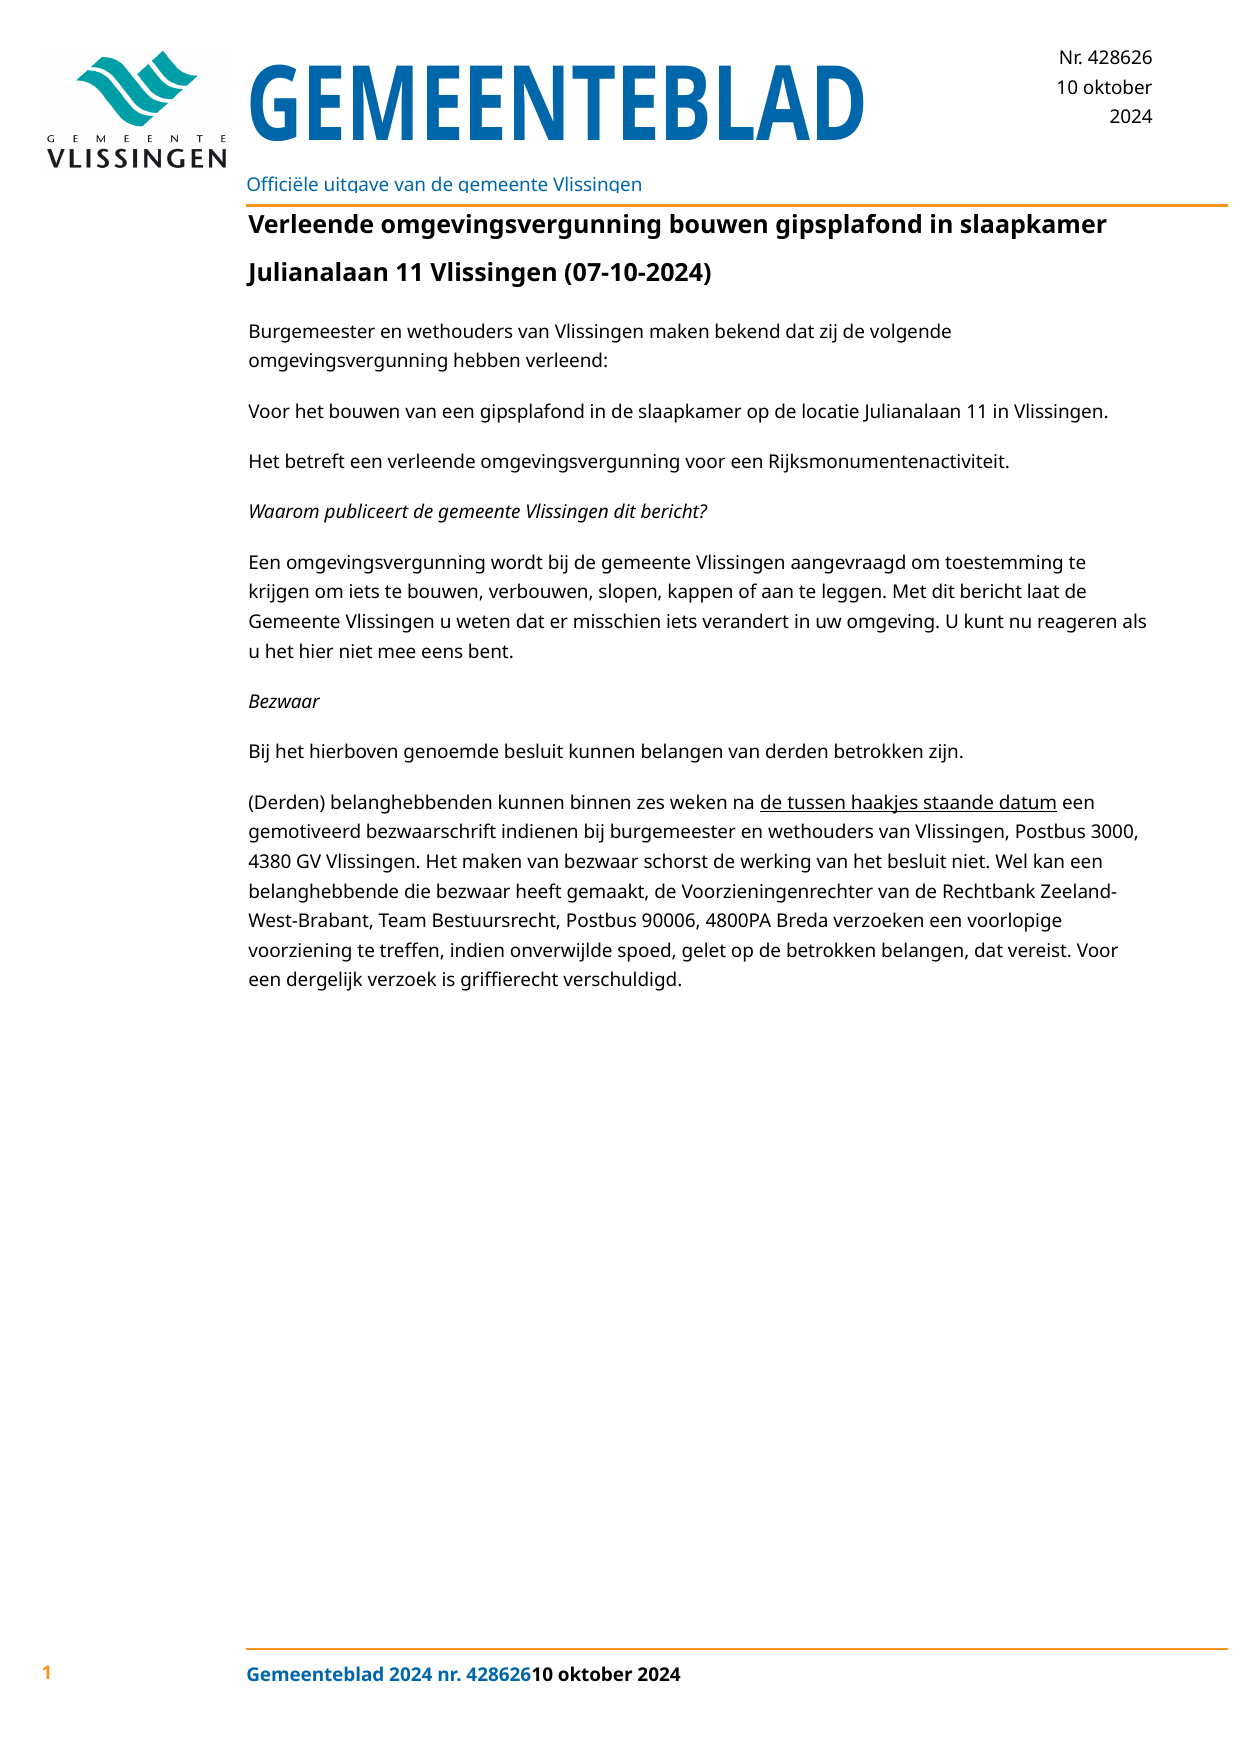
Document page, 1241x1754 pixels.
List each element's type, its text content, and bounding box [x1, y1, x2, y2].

text Verleende omgevingsvergunning bouwen gipsplafond in slaapkamer Julianalaan 11 Vlissingen (07-10-2024) [248, 207, 1152, 288]
text Burgemeester en wethouders van Vlissingen maken bekend dat zij de volgende omgevingsvergunning hebben verleend: [248, 318, 1152, 373]
text Waarom publiceert de gemeente Vlissingen dit bericht? [248, 499, 1152, 524]
text Bezwaar [248, 688, 1152, 714]
text Een omgevingsvergunning wordt bij de gemeente Vlissingen aangevraagd om toestemming te krijgen om iets te bouwen, verbouwen, slopen, kappen of aan te leggen. Met dit bericht laat de Gemeente Vlissingen u weten dat er misschien iets verandert in uw omgeving. U kunt nu reageren als u het hier niet mee eens bent. [248, 549, 1152, 664]
text Voor het bouwen van een gipsplafond in de slaapkamer op de locatie Julianalaan 11 in Vlissingen. [248, 398, 1152, 424]
text Bij het hierboven genoemde besluit kunnen belangen van derden betrokken zijn. [248, 739, 1152, 764]
picture [41, 47, 231, 172]
text Het betreft een verleende omgevingsvergunning voor een Rijksmonumentenactiviteit. [248, 448, 1152, 474]
text (Derden) belanghebbenden kunnen binnen zes weken na de tussen haakjes staande datum een gemotiveerd bezwaarschrift indienen bij burgemeester en wethouders van Vlissingen, Postbus 3000, 4380 GV Vlissingen. Het maken van bezwaar schorst de werking van het besluit niet. Wel kan een belanghebbende die bezwaar heeft gemaakt, de Voorzieningenrechter van de Rechtbank Zeeland-West-Brabant, Team Bestuursrecht, Postbus 90006, 4800PA Breda verzoeken een voorlopige voorziening te treffen, indien onverwijlde spoed, gelet op de betrokken belangen, dat vereist. Voor een dergelijk verzoek is griffierecht verschuldigd. [248, 789, 1152, 992]
